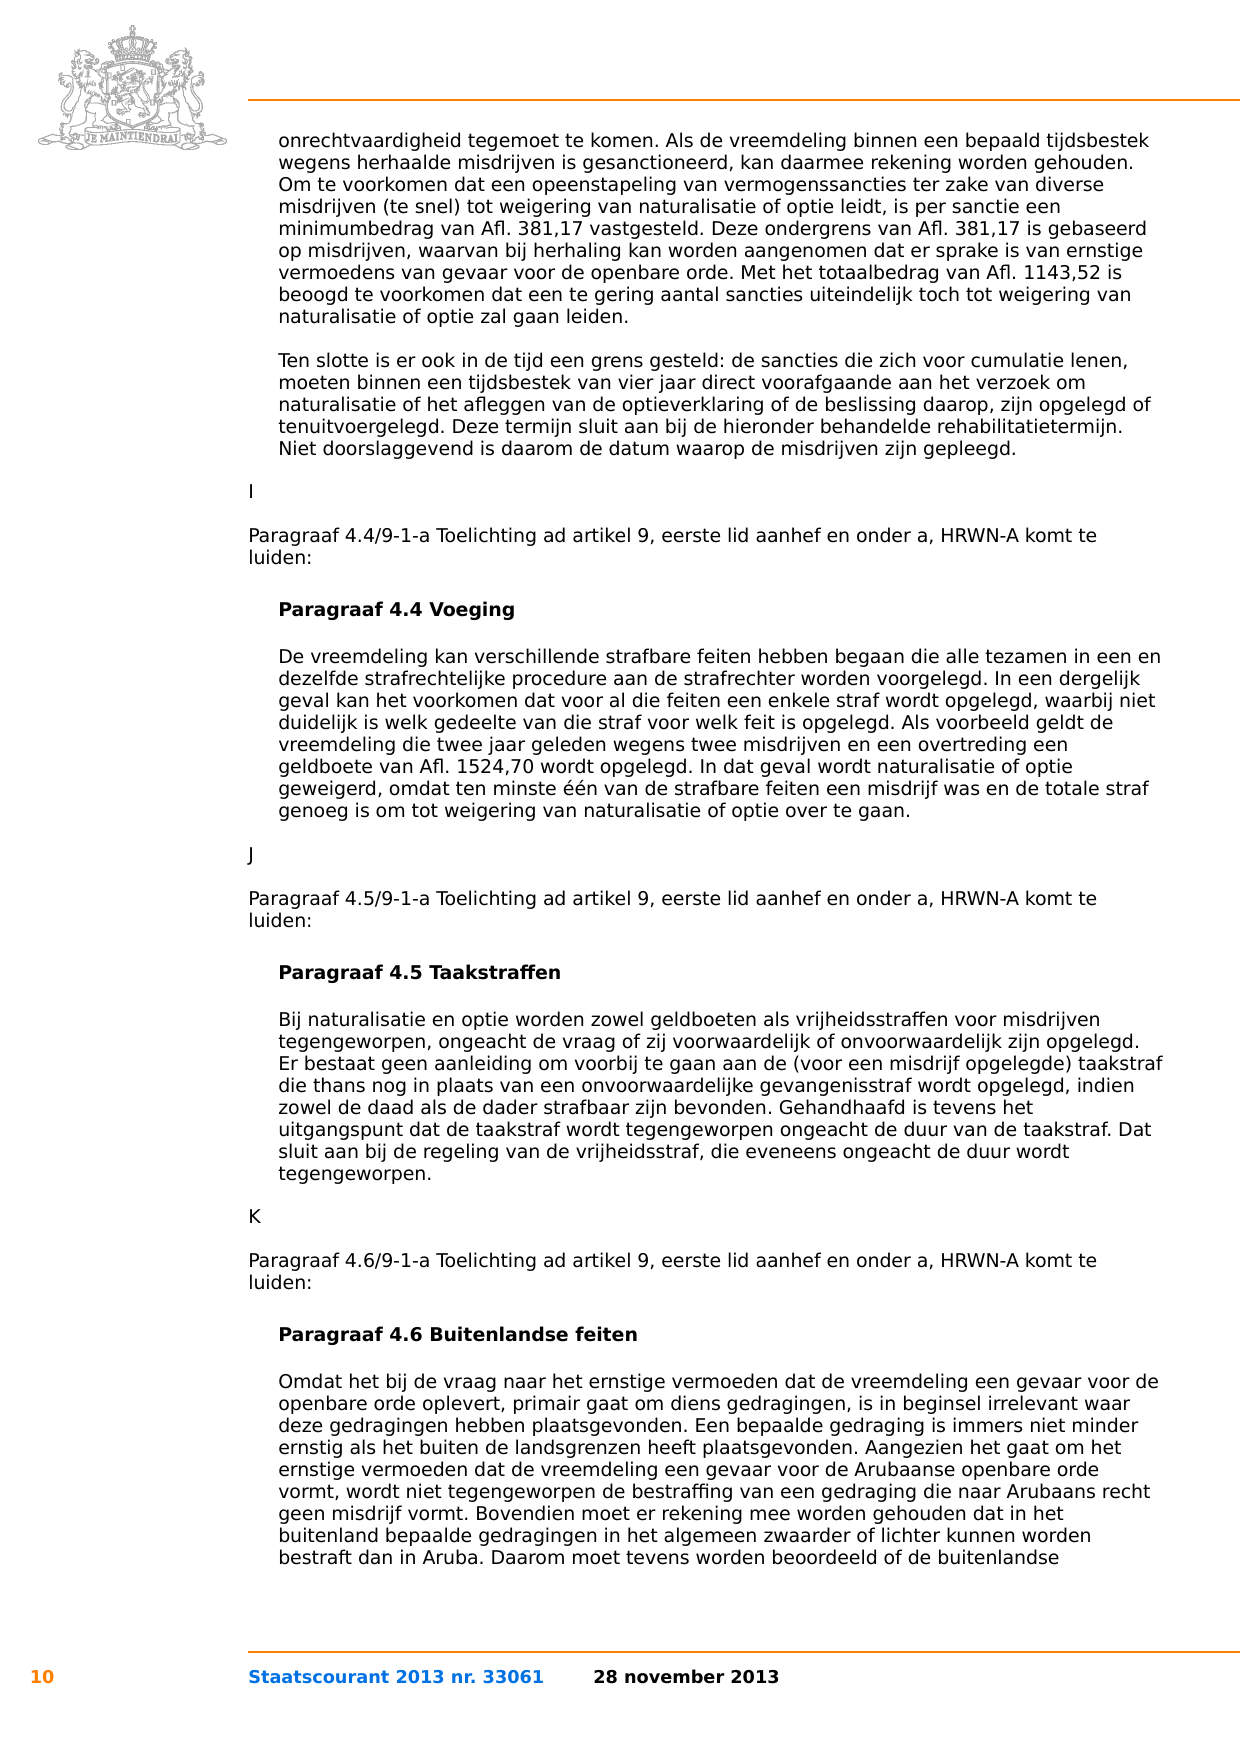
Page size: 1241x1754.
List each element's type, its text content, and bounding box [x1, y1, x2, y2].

text Paragraaf 4.5/9-1-a Toelichting ad artikel 9, eerste lid aanhef en onder a, HRWN-A komt te luiden: [248, 888, 1163, 932]
text De vreemdeling kan verschillende strafbare feiten hebben begaan die alle tezamen in een en dezelfde strafrechtelijke procedure aan de strafrechter worden voorgelegd. In een dergelijk geval kan het voorkomen dat voor al die feiten een enkele straf wordt opgelegd, waarbij niet duidelijk is welk gedeelte van die straf voor welk feit is opgelegd. Als voorbeeld geldt de vreemdeling die twee jaar geleden wegens twee misdrijven en een overtreding een geldboete van Afl. 1524,70 wordt opgelegd. In dat geval wordt naturalisatie of optie geweigerd, omdat ten minste één van de strafbare feiten een misdrijf was en de totale straf genoeg is om tot weigering van naturalisatie of optie over te gaan. [278, 646, 1163, 822]
text I [248, 481, 1163, 503]
text onrechtvaardigheid tegemoet te komen. Als de vreemdeling binnen een bepaald tijdsbestek wegens herhaalde misdrijven is gesanctioneerd, kan daarmee rekening worden gehouden. Om te voorkomen dat een opeenstapeling van vermogenssancties ter zake van diverse misdrijven (te snel) tot weigering van naturalisatie of optie leidt, is per sanctie een minimumbedrag van Afl. 381,17 vastgesteld. Deze ondergrens van Afl. 381,17 is gebaseerd op misdrijven, waarvan bij herhaling kan worden aangenomen dat er sprake is van ernstige vermoedens van gevaar voor de openbare orde. Met het totaalbedrag van Afl. 1143,52 is beoogd te voorkomen dat een te gering aantal sancties uiteindelijk toch tot weigering van naturalisatie of optie zal gaan leiden. [278, 130, 1163, 328]
text Omdat het bij de vraag naar het ernstige vermoeden dat de vreemdeling een gevaar voor de openbare orde oplevert, primair gaat om diens gedragingen, is in beginsel irrelevant waar deze gedragingen hebben plaatsgevonden. Een bepaalde gedraging is immers niet minder ernstig als het buiten de landsgrenzen heeft plaatsgevonden. Aangezien het gaat om het ernstige vermoeden dat de vreemdeling een gevaar voor de Arubaanse openbare orde vormt, wordt niet tegengeworpen de bestraffing van een gedraging die naar Arubaans recht geen misdrijf vormt. Bovendien moet er rekening mee worden gehouden dat in het buitenland bepaalde gedragingen in het algemeen zwaarder of lichter kunnen worden bestraft dan in Aruba. Daarom moet tevens worden beoordeeld of de buitenlandse [278, 1371, 1163, 1569]
picture [38, 25, 227, 150]
subtitle Paragraaf 4.6 Buitenlandse feiten [278, 1324, 1163, 1346]
text Paragraaf 4.6/9-1-a Toelichting ad artikel 9, eerste lid aanhef en onder a, HRWN-A komt te luiden: [248, 1250, 1163, 1294]
text Paragraaf 4.4/9-1-a Toelichting ad artikel 9, eerste lid aanhef en onder a, HRWN-A komt te luiden: [248, 525, 1163, 569]
text K [248, 1206, 1163, 1228]
subtitle Paragraaf 4.4 Voeging [278, 599, 1163, 621]
text Ten slotte is er ook in de tijd een grens gesteld: de sancties die zich voor cumulatie lenen, moeten binnen een tijdsbestek van vier jaar direct voorafgaande aan het verzoek om naturalisatie of het afleggen van de optieverklaring of de beslissing daarop, zijn opgelegd of tenuitvoergelegd. Deze termijn sluit aan bij de hieronder behandelde rehabilitatietermijn. Niet doorslaggevend is daarom de datum waarop de misdrijven zijn gepleegd. [278, 349, 1163, 459]
subtitle Paragraaf 4.5 Taakstraffen [278, 962, 1163, 984]
text J [248, 844, 1163, 866]
text Bij naturalisatie en optie worden zowel geldboeten als vrijheidsstraffen voor misdrijven tegengeworpen, ongeacht de vraag of zij voorwaardelijk of onvoorwaardelijk zijn opgelegd. Er bestaat geen aanleiding om voorbij te gaan aan de (voor een misdrijf opgelegde) taakstraf die thans nog in plaats van een onvoorwaardelijke gevangenisstraf wordt opgelegd, indien zowel de daad als de dader strafbaar zijn bevonden. Gehandhaafd is tevens het uitgangspunt dat de taakstraf wordt tegengeworpen ongeacht de duur van de taakstraf. Dat sluit aan bij de regeling van de vrijheidsstraf, die eveneens ongeacht de duur wordt tegengeworpen. [278, 1009, 1163, 1184]
